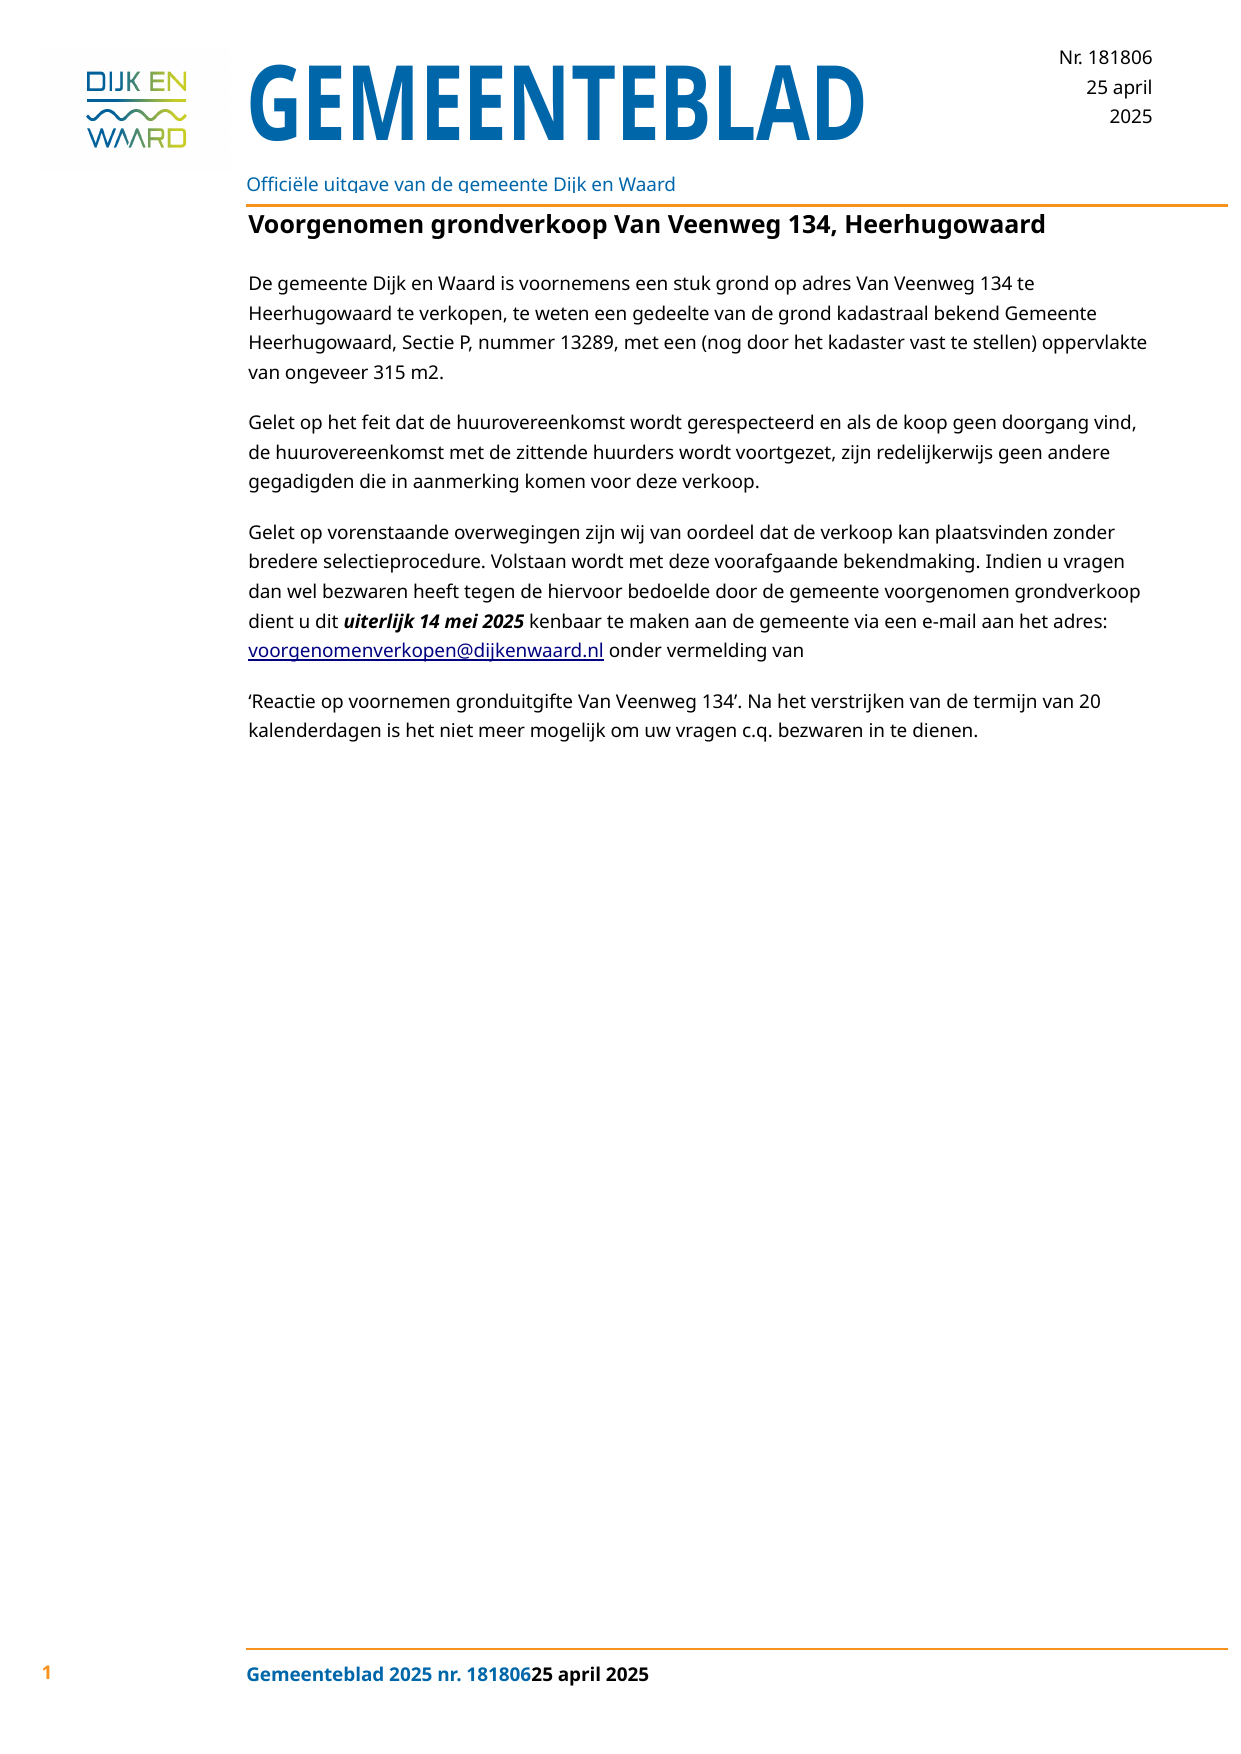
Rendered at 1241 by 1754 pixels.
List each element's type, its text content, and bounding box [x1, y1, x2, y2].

text Voorgenomen grondverkoop Van Veenweg 134, Heerhugowaard [248, 207, 1152, 241]
text De gemeente Dijk en Waard is voornemens een stuk grond op adres Van Veenweg 134 te Heerhugowaard te verkopen, te weten een gedeelte van de grond kadastraal bekend Gemeente Heerhugowaard, Sectie P, nummer 13289, met een (nog door het kadaster vast te stellen) oppervlakte van ongeveer 315 m2. [248, 270, 1152, 385]
text Gelet op het feit dat de huurovereenkomst wordt gerespecteerd en als de koop geen doorgang vind, de huurovereenkomst met de zittende huurders wordt voortgezet, zijn redelijkerwijs geen andere gegadigden die in aanmerking komen voor deze verkoop. [248, 409, 1152, 494]
text ‘Reactie op voornemen gronduitgifte Van Veenweg 134’. Na het verstrijken van de termijn van 20 kalenderdagen is het niet meer mogelijk om uw vragen c.q. bezwaren in te dienen. [248, 688, 1152, 743]
text Gelet op vorenstaande overwegingen zijn wij van oordeel dat de verkoop kan plaatsvinden zonder bredere selectieprocedure. Volstaan wordt met deze voorafgaande bekendmaking. Indien u vragen dan wel bezwaren heeft tegen de hiervoor bedoelde door de gemeente voorgenomen grondverkoop dient u dit uiterlijk 14 mei 2025 kenbaar te maken aan de gemeente via een e-mail aan het adres: voorgenomenverkopen@dijkenwaard.nl onder vermelding van [248, 519, 1152, 663]
picture [41, 47, 231, 172]
